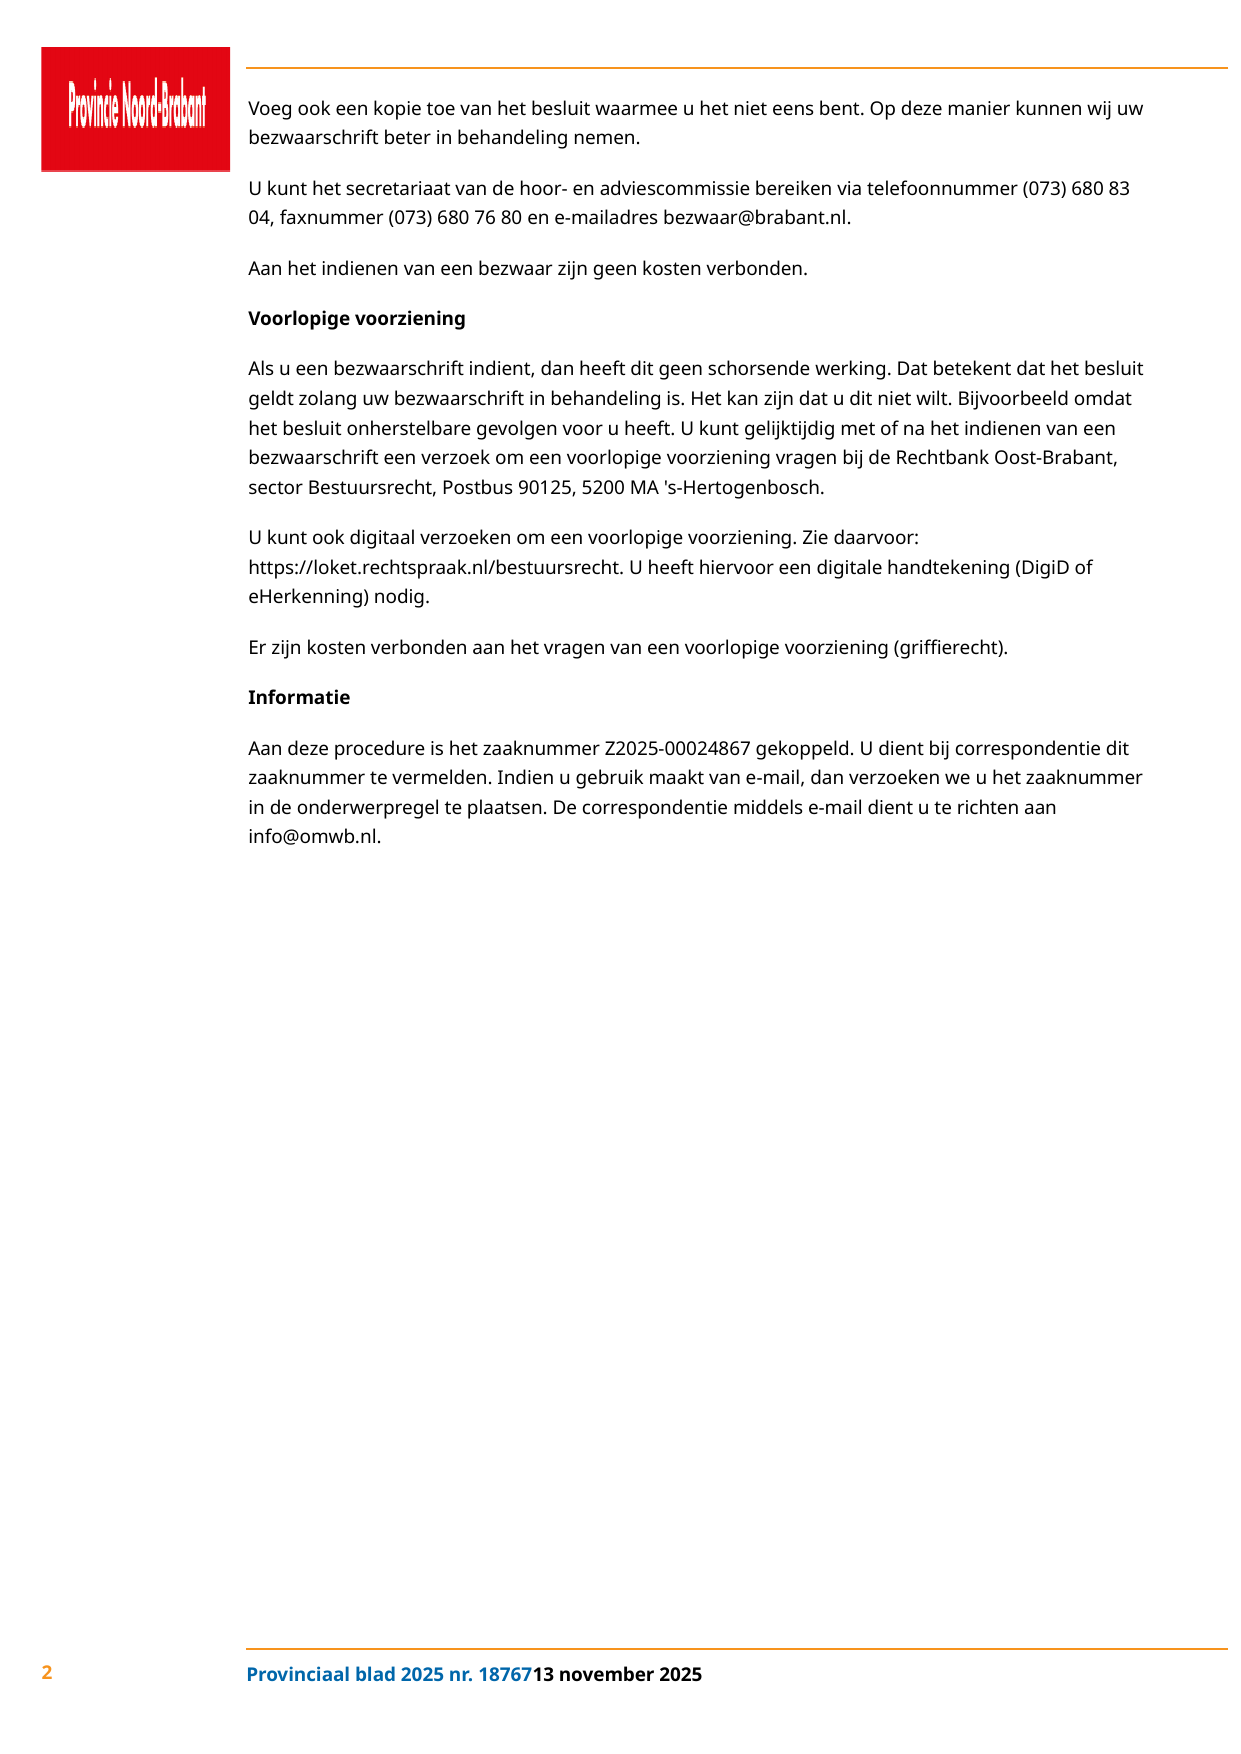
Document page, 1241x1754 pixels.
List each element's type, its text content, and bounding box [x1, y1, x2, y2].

text Aan het indienen van een bezwaar zijn geen kosten verbonden. [248, 255, 1152, 281]
text U kunt het secretariaat van de hoor- en adviescommissie bereiken via telefoonnummer (073) 680 83 04, faxnummer (073) 680 76 80 en e-mailadres bezwaar@brabant.nl. [248, 175, 1152, 230]
text Informatie [248, 684, 1152, 710]
text Aan deze procedure is het zaaknummer Z2025-00024867 gekoppeld. U dient bij correspondentie dit zaaknummer te vermelden. Indien u gebruik maakt van e-mail, dan verzoeken we u het zaaknummer in de onderwerpregel te plaatsen. De correspondentie middels e-mail dient u te richten aan info@omwb.nl. [248, 735, 1152, 849]
picture [41, 47, 231, 172]
text Voorlopige voorziening [248, 305, 1152, 331]
text U kunt ook digitaal verzoeken om een voorlopige voorziening. Zie daarvoor: https://loket.rechtspraak.nl/bestuursrecht. U heeft hiervoor een digitale handtekening (DigiD of eHerkenning) nodig. [248, 524, 1152, 609]
text Er zijn kosten verbonden aan het vragen van een voorlopige voorziening (griffierecht). [248, 634, 1152, 660]
text Als u een bezwaarschrift indient, dan heeft dit geen schorsende werking. Dat betekent dat het besluit geldt zolang uw bezwaarschrift in behandeling is. Het kan zijn dat u dit niet wilt. Bijvoorbeeld omdat het besluit onherstelbare gevolgen voor u heeft. U kunt gelijktijdig met of na het indienen van een bezwaarschrift een verzoek om een voorlopige voorziening vragen bij de Rechtbank Oost-Brabant, sector Bestuursrecht, Postbus 90125, 5200 MA 's‑Hertogenbosch. [248, 356, 1152, 500]
text Voeg ook een kopie toe van het besluit waarmee u het niet eens bent. Op deze manier kunnen wij uw bezwaarschrift beter in behandeling nemen. [248, 95, 1152, 150]
